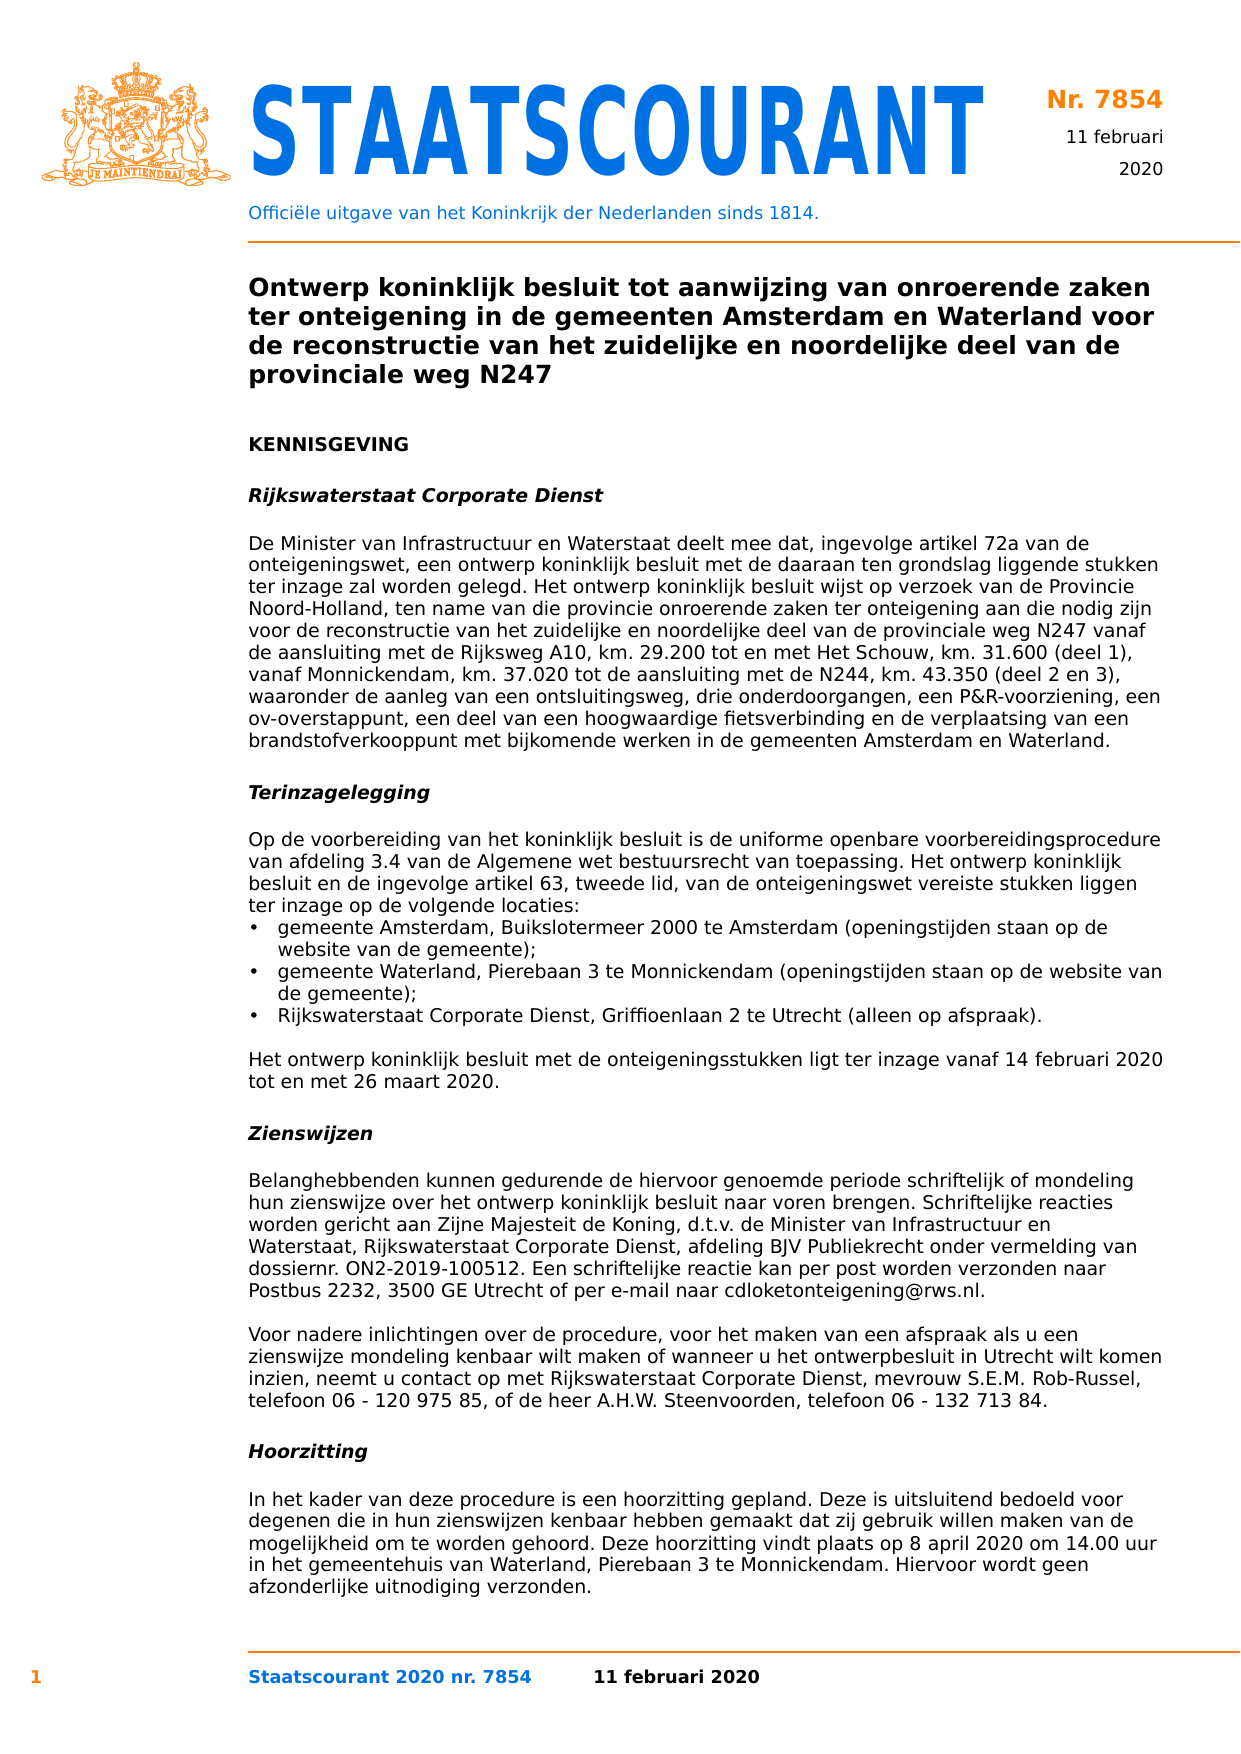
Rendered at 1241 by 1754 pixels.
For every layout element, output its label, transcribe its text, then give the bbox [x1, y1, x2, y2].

subtitle Zienswijzen [248, 1123, 1163, 1145]
text Belanghebbenden kunnen gedurende de hiervoor genoemde periode schriftelijk of mondeling hun zienswijze over het ontwerp koninklijk besluit naar voren brengen. Schriftelijke reacties worden gericht aan Zijne Majesteit de Koning, d.t.v. de Minister van Infrastructuur en Waterstaat, Rijkswaterstaat Corporate Dienst, afdeling BJV Publiekrecht onder vermelding van dossiernr. ON2-2019-100512. Een schriftelijke reactie kan per post worden verzonden naar Postbus 2232, 3500 GE Utrecht of per e-mail naar cdloketonteigening@rws.nl. [248, 1170, 1163, 1302]
subtitle Terinzagelegging [248, 782, 1163, 804]
text Op de voorbereiding van het koninklijk besluit is de uniforme openbare voorbereidingsprocedure van afdeling 3.4 van de Algemene wet bestuursrecht van toepassing. Het ontwerp koninklijk besluit en de ingevolge artikel 63, tweede lid, van de onteigeningswet vereiste stukken liggen ter inzage op de volgende locaties: [248, 829, 1163, 917]
subtitle Rijkswaterstaat Corporate Dienst [248, 485, 1163, 507]
subtitle Ontwerp koninklijk besluit tot aanwijzing van onroerende zaken ter onteigening in de gemeenten Amsterdam en Waterland voor de reconstructie van het zuidelijke en noordelijke deel van de provinciale weg N247 [248, 273, 1163, 390]
subtitle Hoorzitting [248, 1441, 1163, 1463]
text • gemeente Waterland, Pierebaan 3 te Monnickendam (openingstijden staan op de website van de gemeente); [248, 961, 1163, 1005]
text Voor nadere inlichtingen over de procedure, voor het maken van een afspraak als u een zienswijze mondeling kenbaar wilt maken of wanneer u het ontwerpbesluit in Utrecht wilt komen inzien, neemt u contact op met Rijkswaterstaat Corporate Dienst, mevrouw S.E.M. Rob-Russel, telefoon 06 - 120 975 85, of de heer A.H.W. Steenvoorden, telefoon 06 - 132 713 84. [248, 1323, 1163, 1411]
table_header STAATSCOURANT [248, 62, 998, 203]
table_cell 11 februari [998, 121, 1240, 153]
text • Rijkswaterstaat Corporate Dienst, Griffioenlaan 2 te Utrecht (alleen op afspraak). [248, 1005, 1163, 1027]
subtitle KENNISGEVING [248, 433, 1163, 455]
table_header [25, 62, 248, 241]
text In het kader van deze procedure is een hoorzitting gepland. Deze is uitsluitend bedoeld voor degenen die in hun zienswijzen kenbaar hebben gemaakt dat zij gebruik willen maken van de mogelijkheid om te worden gehoord. Deze hoorzitting vindt plaats op 8 april 2020 om 14.00 uur in het gemeentehuis van Waterland, Pierebaan 3 te Monnickendam. Hiervoor wordt geen afzonderlijke uitnodiging verzonden. [248, 1488, 1163, 1598]
table_cell 2020 [998, 153, 1240, 203]
text Het ontwerp koninklijk besluit met de onteigeningsstukken ligt ter inzage vanaf 14 februari 2020 tot en met 26 maart 2020. [248, 1049, 1163, 1093]
text De Minister van Infrastructuur en Waterstaat deelt mee dat, ingevolge artikel 72a van de onteigeningswet, een ontwerp koninklijk besluit met de daaraan ten grondslag liggende stukken ter inzage zal worden gelegd. Het ontwerp koninklijk besluit wijst op verzoek van de Provincie Noord-Holland, ten name van die provincie onroerende zaken ter onteigening aan die nodig zijn voor de reconstructie van het zuidelijke en noordelijke deel van de provinciale weg N247 vanaf de aansluiting met de Rijksweg A10, km. 29.200 tot en met Het Schouw, km. 31.600 (deel 1), vanaf Monnickendam, km. 37.020 tot de aansluiting met de N244, km. 43.350 (deel 2 en 3), waaronder de aanleg van een ontsluitingsweg, drie onderdoorgangen, een P&R-voorziening, een ov-overstappunt, een deel van een hoogwaardige fietsverbinding en de verplaatsing van een brandstofverkooppunt met bijkomende werken in de gemeenten Amsterdam en Waterland. [248, 532, 1163, 752]
text • gemeente Amsterdam, Buikslotermeer 2000 te Amsterdam (openingstijden staan op de website van de gemeente); [248, 917, 1163, 961]
table_header Nr. 7854 [998, 62, 1240, 121]
table_cell Officiële uitgave van het Koninkrijk der Nederlanden sinds 1814. [248, 203, 1240, 241]
picture [41, 62, 231, 186]
